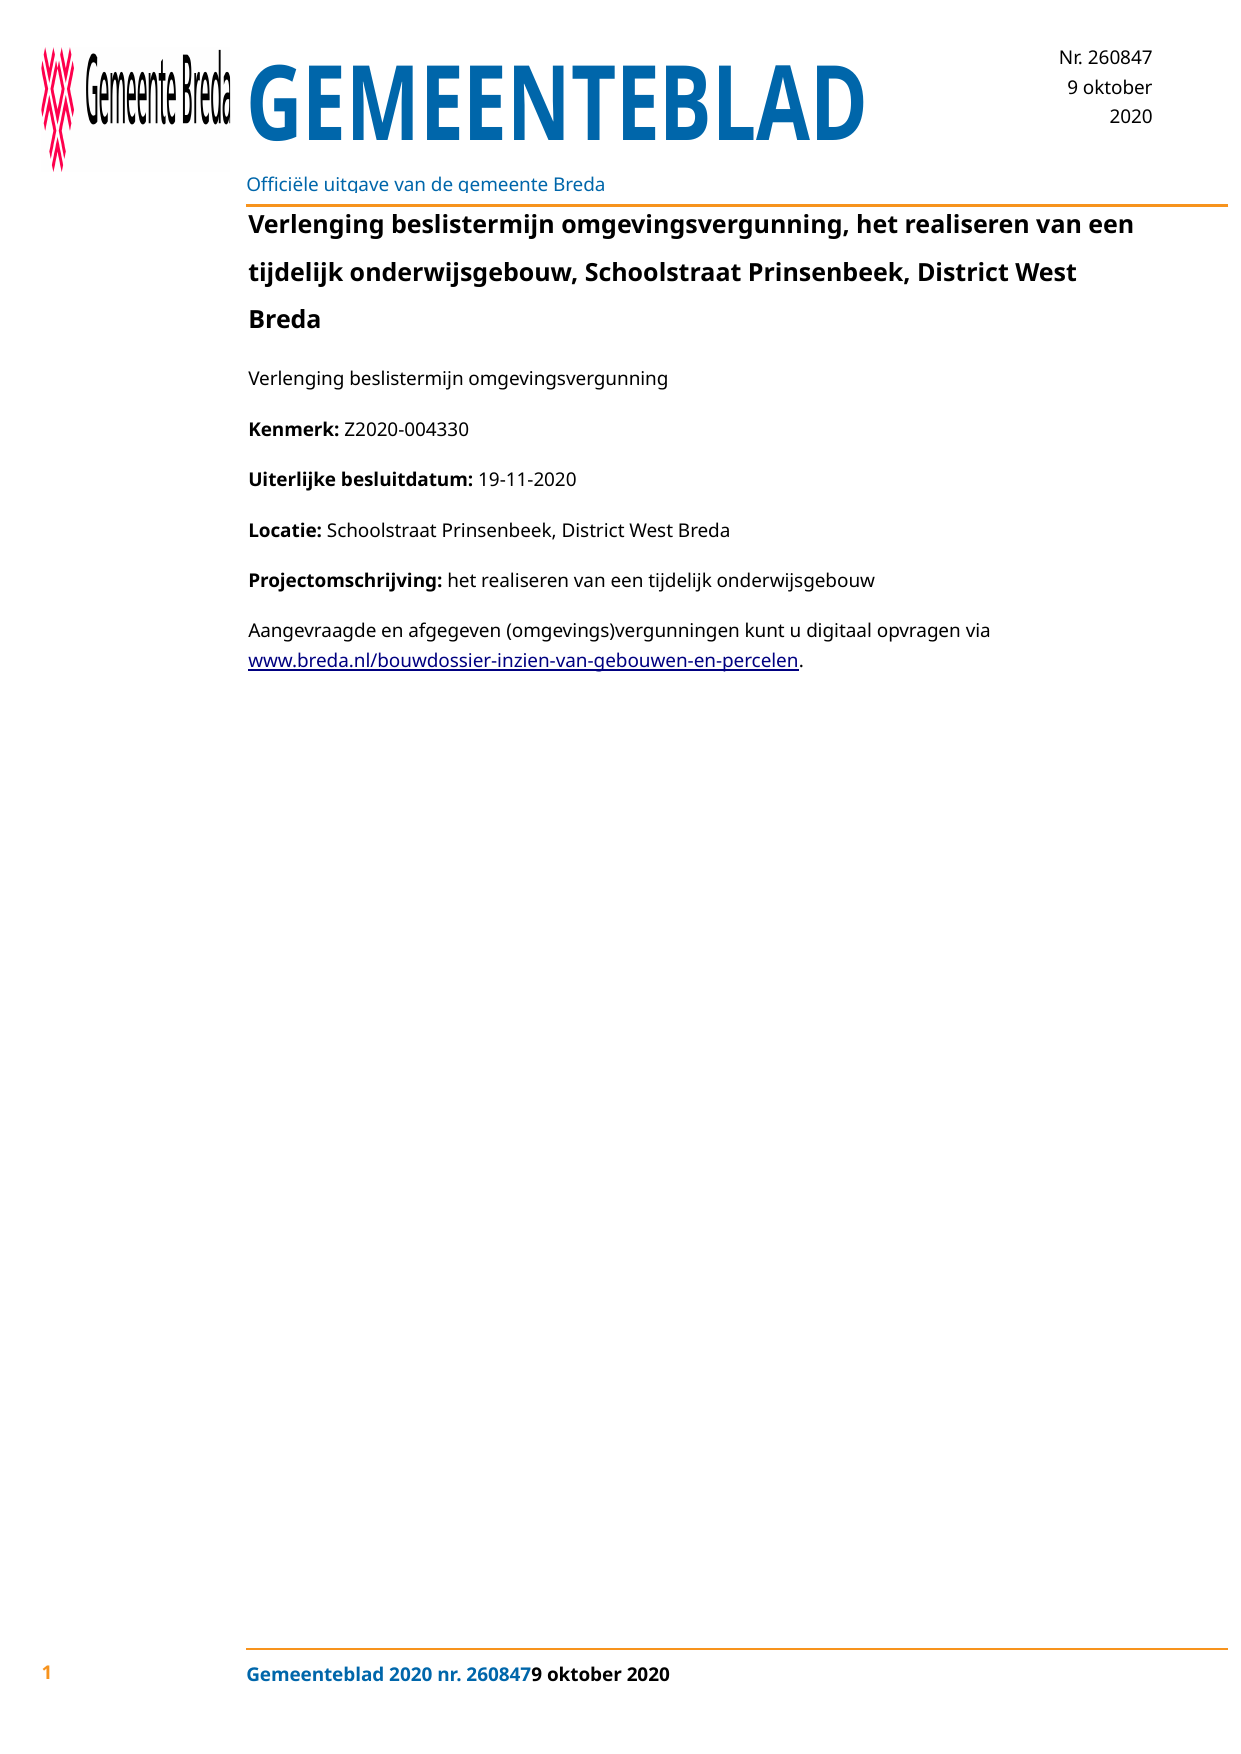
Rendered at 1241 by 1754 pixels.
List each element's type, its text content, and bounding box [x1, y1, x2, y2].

text Aangevraagde en afgegeven (omgevings)vergunningen kunt u digitaal opvragen via www.breda.nl/bouwdossier-inzien-van-gebouwen-en-percelen. [248, 618, 1152, 673]
picture [41, 47, 231, 172]
text Verlenging beslistermijn omgevingsvergunning, het realiseren van een tijdelijk onderwijsgebouw, Schoolstraat Prinsenbeek, District West Breda [248, 207, 1152, 336]
text Kenmerk: Z2020-004330 [248, 416, 1152, 442]
text Locatie: Schoolstraat Prinsenbeek, District West Breda [248, 517, 1152, 542]
text Verlenging beslistermijn omgevingsvergunning [248, 366, 1152, 391]
text Projectomschrijving: het realiseren van een tijdelijk onderwijsgebouw [248, 567, 1152, 593]
text Uiterlijke besluitdatum: 19-11-2020 [248, 466, 1152, 492]
